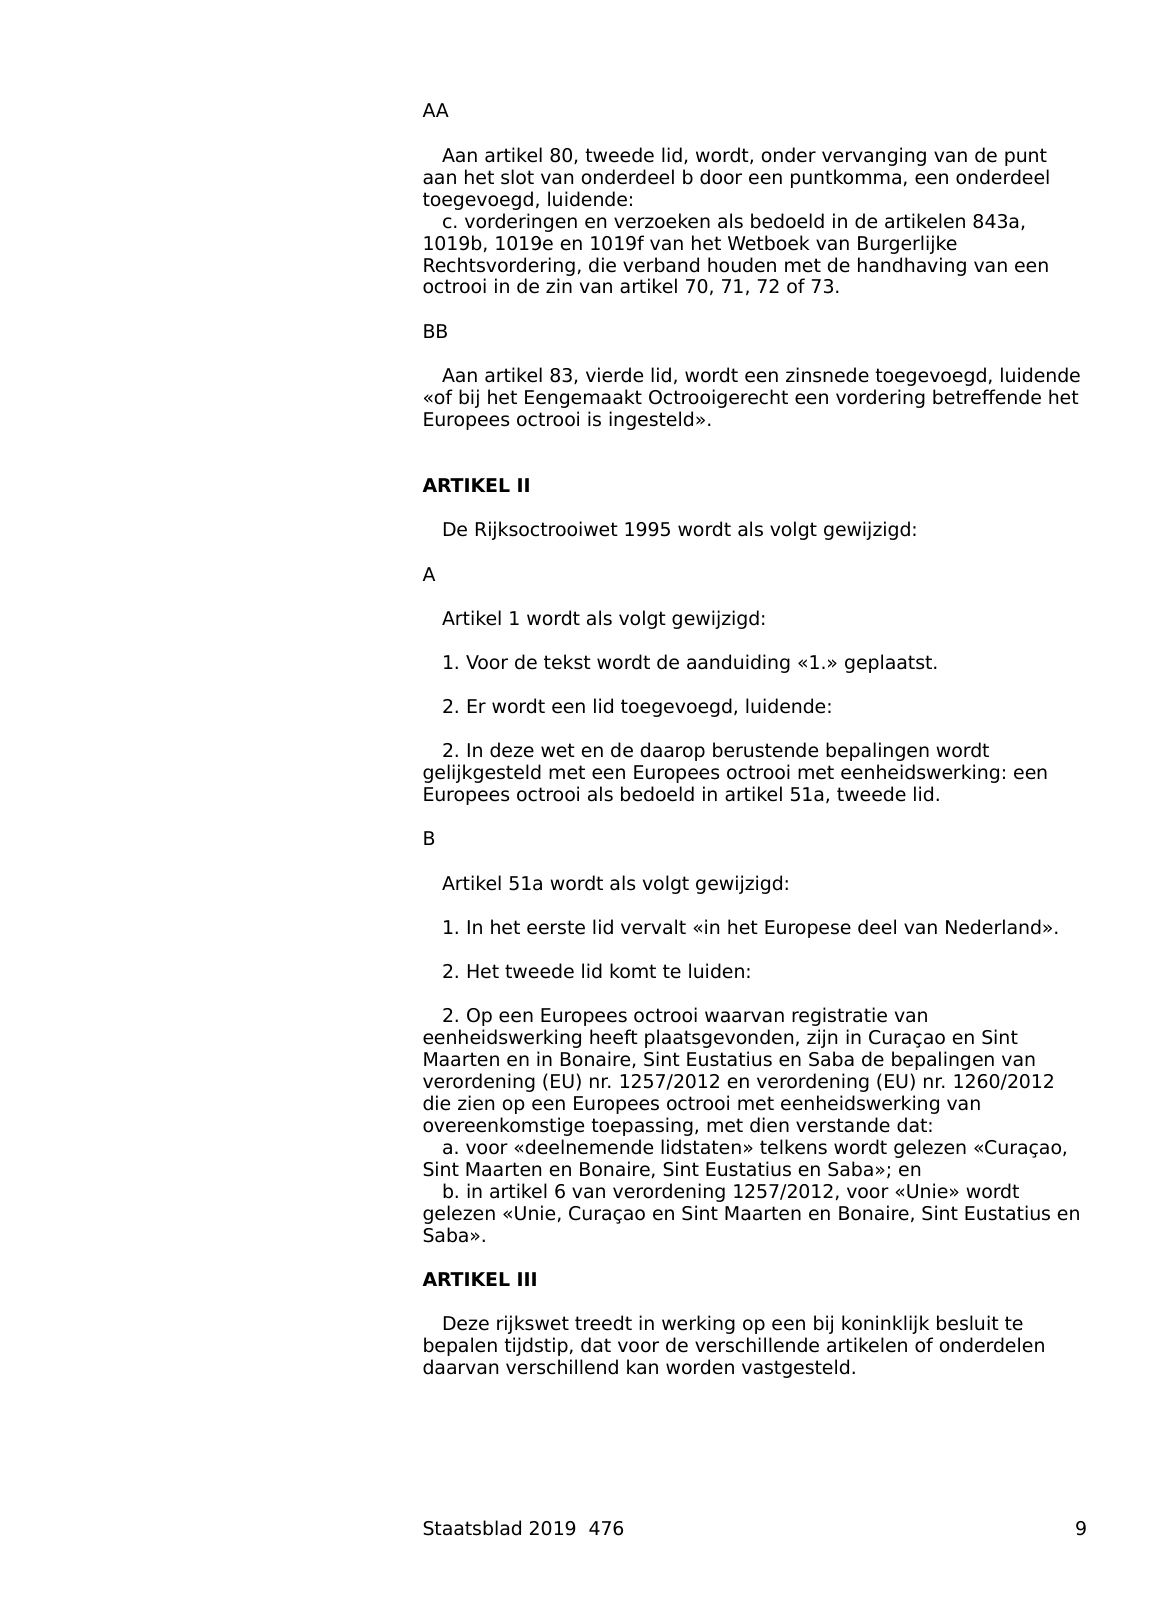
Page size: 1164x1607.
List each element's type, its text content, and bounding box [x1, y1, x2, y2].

text BB [422, 321, 1087, 343]
text c. vorderingen en verzoeken als bedoeld in de artikelen 843a, 1019b, 1019e en 1019f van het Wetboek van Burgerlijke Rechtsvordering, die verband houden met de handhaving van een octrooi in de zin van artikel 70, 71, 72 of 73. [422, 211, 1087, 298]
text b. in artikel 6 van verordening 1257/2012, voor «Unie» wordt gelezen «Unie, Curaçao en Sint Maarten en Bonaire, Sint Eustatius en Saba». [422, 1181, 1087, 1247]
text a. voor «deelnemende lidstaten» telkens wordt gelezen «Curaçao, Sint Maarten en Bonaire, Sint Eustatius en Saba»; en [422, 1137, 1087, 1181]
text Artikel 51a wordt als volgt gewijzigd: [422, 872, 1087, 894]
text Artikel 1 wordt als volgt gewijzigd: [422, 608, 1087, 629]
text 2. Op een Europees octrooi waarvan registratie van eenheidswerking heeft plaatsgevonden, zijn in Curaçao en Sint Maarten en in Bonaire, Sint Eustatius en Saba de bepalingen van verordening (EU) nr. 1257/2012 en verordening (EU) nr. 1260/2012 die zien op een Europees octrooi met eenheidswerking van overeenkomstige toepassing, met dien verstande dat: [422, 1005, 1087, 1137]
text 2. Het tweede lid komt te luiden: [422, 961, 1087, 983]
text Aan artikel 80, tweede lid, wordt, onder vervanging van de punt aan het slot van onderdeel b door een puntkomma, een onderdeel toegevoegd, luidende: [422, 144, 1087, 211]
text 1. Voor de tekst wordt de aanduiding «1.» geplaatst. [422, 652, 1087, 674]
text A [422, 563, 1087, 585]
subtitle ARTIKEL II [422, 475, 1087, 497]
text De Rijksoctrooiwet 1995 wordt als volgt gewijzigd: [422, 519, 1087, 541]
subtitle ARTIKEL III [422, 1269, 1087, 1291]
text AA [422, 100, 1087, 122]
text Deze rijkswet treedt in werking op een bij koninklijk besluit te bepalen tijdstip, dat voor de verschillende artikelen of onderdelen daarvan verschillend kan worden vastgesteld. [422, 1313, 1087, 1379]
text 2. In deze wet en de daarop berustende bepalingen wordt gelijkgesteld met een Europees octrooi met eenheidswerking: een Europees octrooi als bedoeld in artikel 51a, tweede lid. [422, 740, 1087, 806]
text 2. Er wordt een lid toegevoegd, luidende: [422, 696, 1087, 718]
text 1. In het eerste lid vervalt «in het Europese deel van Nederland». [422, 917, 1087, 938]
text Aan artikel 83, vierde lid, wordt een zinsnede toegevoegd, luidende «of bij het Eengemaakt Octrooigerecht een vordering betreffende het Europees octrooi is ingesteld». [422, 365, 1087, 431]
text B [422, 828, 1087, 850]
